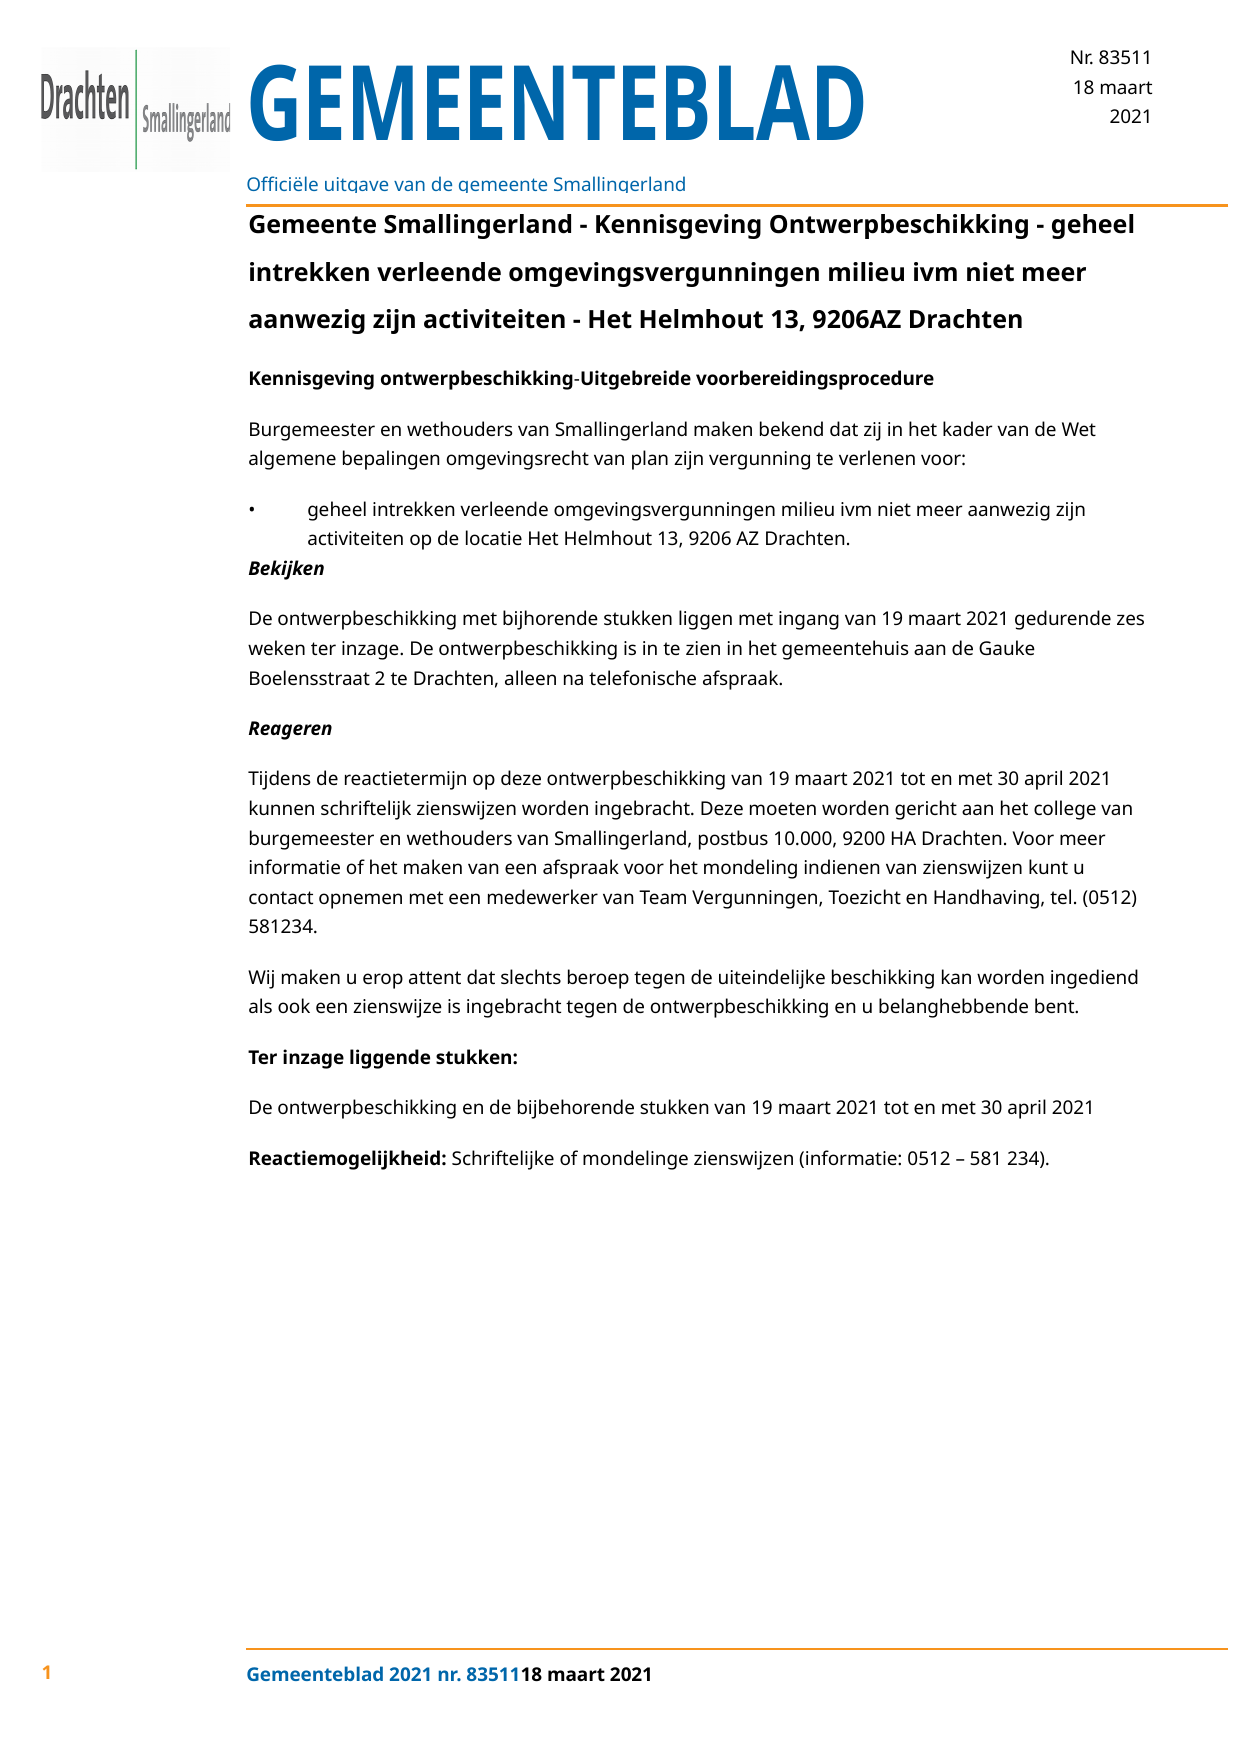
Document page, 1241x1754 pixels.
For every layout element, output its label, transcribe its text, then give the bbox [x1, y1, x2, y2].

text Tijdens de reactietermijn op deze ontwerpbeschikking van 19 maart 2021 tot en met 30 april 2021 kunnen schriftelijk zienswijzen worden ingebracht. Deze moeten worden gericht aan het college van burgemeester en wethouders van Smallingerland, postbus 10.000, 9200 HA Drachten. Voor meer informatie of het maken van een afspraak voor het mondeling indienen van zienswijzen kunt u contact opnemen met een medewerker van Team Vergunningen, Toezicht en Handhaving, tel. (0512) 581234. [248, 766, 1152, 939]
picture [41, 47, 231, 172]
text Ter inzage liggende stukken: [248, 1044, 1152, 1069]
text Kennisgeving ontwerpbeschikking-Uitgebreide voorbereidingsprocedure [248, 366, 1152, 391]
text Wij maken u erop attent dat slechts beroep tegen de uiteindelijke beschikking kan worden ingediend als ook een zienswijze is ingebracht tegen de ontwerpbeschikking en u belanghebbende bent. [248, 964, 1152, 1019]
text Reageren [248, 715, 1152, 741]
text Gemeente Smallingerland - Kennisgeving Ontwerpbeschikking - geheel intrekken verleende omgevingsvergunningen milieu ivm niet meer aanwezig zijn activiteiten - Het Helmhout 13, 9206AZ Drachten [248, 207, 1152, 336]
text Reactiemogelijkheid: Schriftelijke of mondelinge zienswijzen (informatie: 0512 – 581 234). [248, 1145, 1152, 1170]
text De ontwerpbeschikking en de bijbehorende stukken van 19 maart 2021 tot en met 30 april 2021 [248, 1094, 1152, 1120]
list geheel intrekken verleende omgevingsvergunningen milieu ivm niet meer aanwezig zijn activiteiten op de locatie Het Helmhout 13, 9206 AZ Drachten. [248, 496, 1152, 551]
text Bekijken [248, 555, 1152, 581]
text Burgemeester en wethouders van Smallingerland maken bekend dat zij in het kader van de Wet algemene bepalingen omgevingsrecht van plan zijn vergunning te verlenen voor: [248, 416, 1152, 471]
text De ontwerpbeschikking met bijhorende stukken liggen met ingang van 19 maart 2021 gedurende zes weken ter inzage. De ontwerpbeschikking is in te zien in het gemeentehuis aan de Gauke Boelensstraat 2 te Drachten, alleen na telefonische afspraak. [248, 606, 1152, 690]
